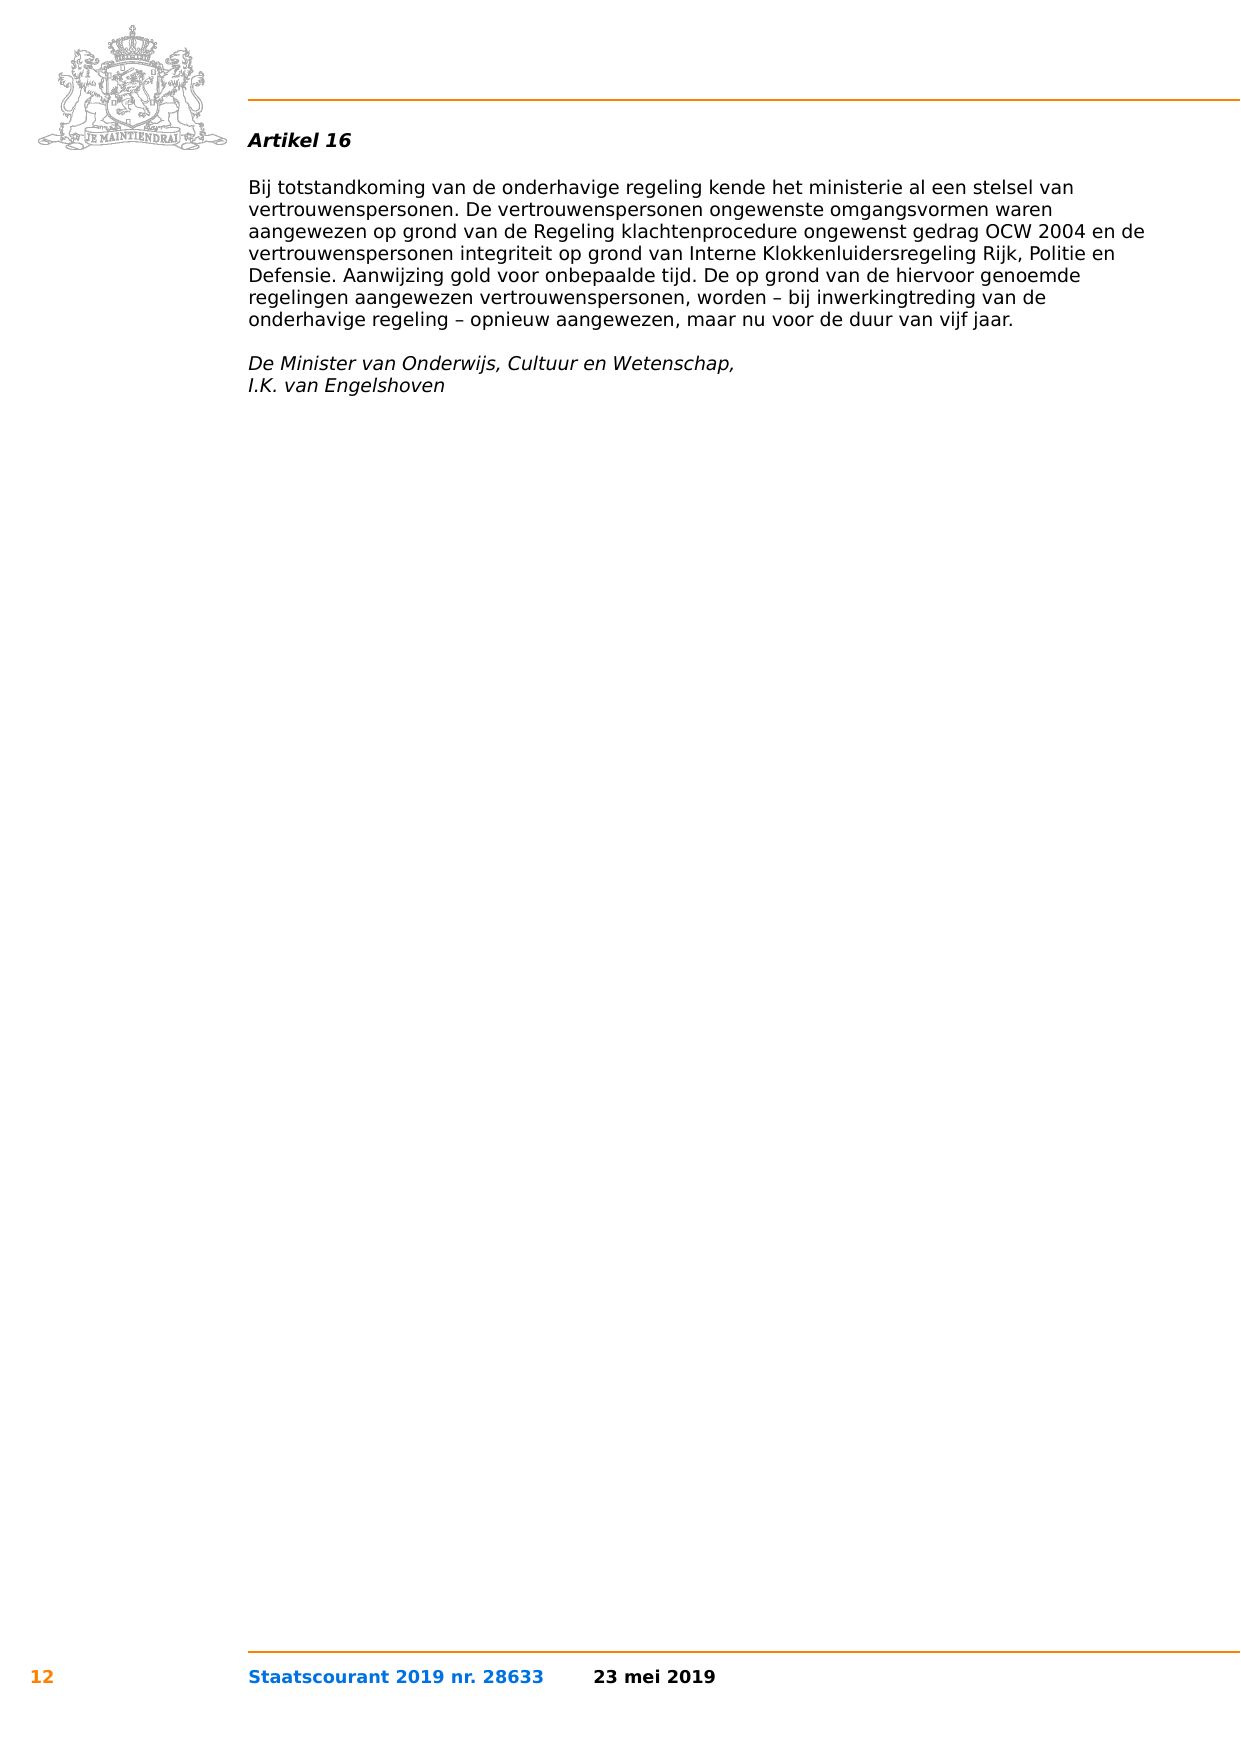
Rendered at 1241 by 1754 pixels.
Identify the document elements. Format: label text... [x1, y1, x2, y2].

subtitle Artikel 16 [248, 130, 1163, 152]
text De Minister van Onderwijs, Cultuur en Wetenschap, I.K. van Engelshoven [248, 353, 1163, 397]
text Bij totstandkoming van de onderhavige regeling kende het ministerie al een stelsel van vertrouwenspersonen. De vertrouwenspersonen ongewenste omgangsvormen waren aangewezen op grond van de Regeling klachtenprocedure ongewenst gedrag OCW 2004 en de vertrouwenspersonen integriteit op grond van Interne Klokkenluidersregeling Rijk, Politie en Defensie. Aanwijzing gold voor onbepaalde tijd. De op grond van de hiervoor genoemde regelingen aangewezen vertrouwenspersonen, worden – bij inwerkingtreding van de onderhavige regeling – opnieuw aangewezen, maar nu voor de duur van vijf jaar. [248, 177, 1163, 331]
picture [38, 25, 227, 150]
